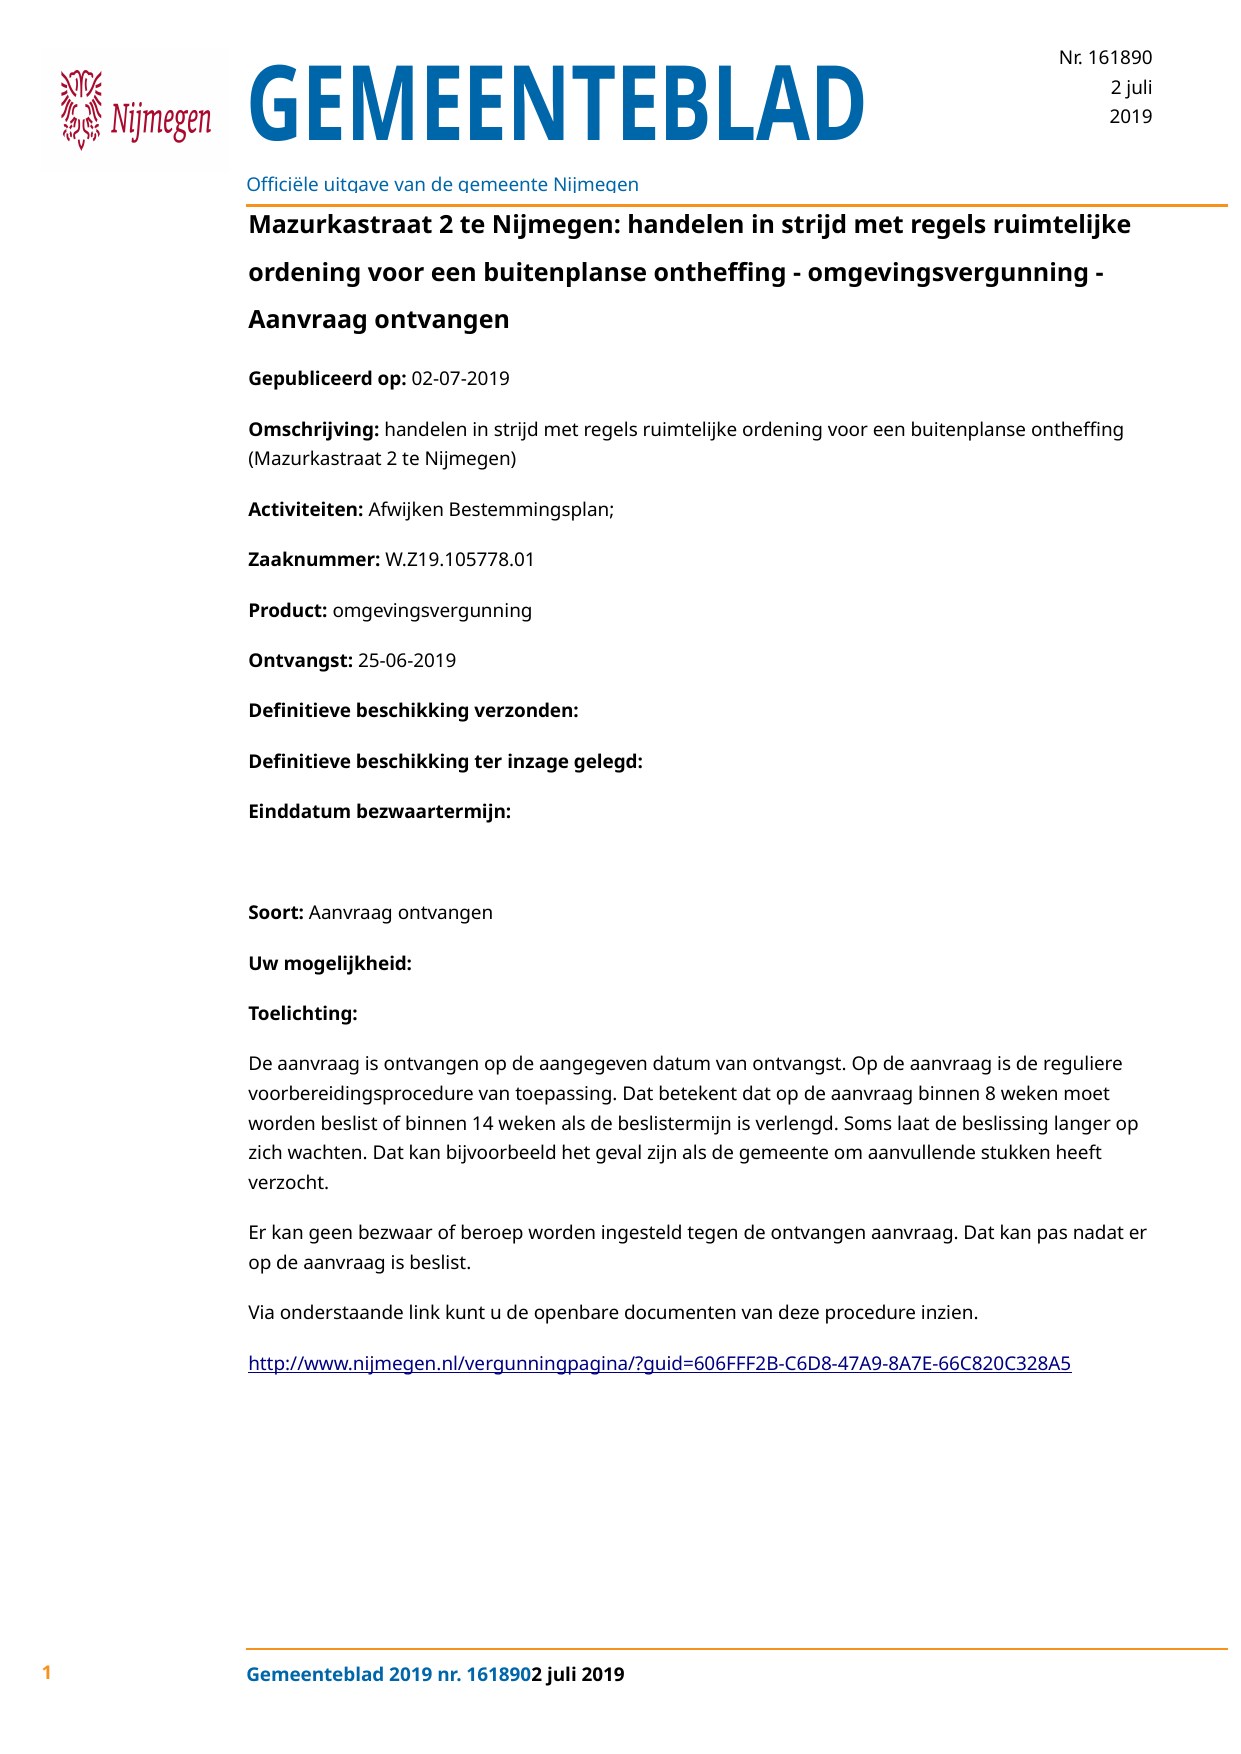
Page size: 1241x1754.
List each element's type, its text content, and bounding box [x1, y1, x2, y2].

text Einddatum bezwaartermijn: [248, 798, 1152, 824]
text De aanvraag is ontvangen op de aangegeven datum van ontvangst. Op de aanvraag is de reguliere voorbereidingsprocedure van toepassing. Dat betekent dat op de aanvraag binnen 8 weken moet worden beslist of binnen 14 weken als de beslistermijn is verlengd. Soms laat de beslissing langer op zich wachten. Dat kan bijvoorbeeld het geval zijn als de gemeente om aanvullende stukken heeft verzocht. [248, 1051, 1152, 1194]
text Gepubliceerd op: 02-07-2019 [248, 366, 1152, 391]
text Zaaknummer: W.Z19.105778.01 [248, 546, 1152, 572]
text Uw mogelijkheid: [248, 950, 1152, 975]
text Mazurkastraat 2 te Nijmegen: handelen in strijd met regels ruimtelijke ordening voor een buitenplanse ontheffing - omgevingsvergunning - Aanvraag ontvangen [248, 207, 1152, 336]
text Definitieve beschikking ter inzage gelegd: [248, 748, 1152, 774]
text Toelichting: [248, 1000, 1152, 1026]
text Via onderstaande link kunt u de openbare documenten van deze procedure inzien. [248, 1299, 1152, 1325]
text Activiteiten: Afwijken Bestemmingsplan; [248, 496, 1152, 522]
text Omschrijving: handelen in strijd met regels ruimtelijke ordening voor een buitenplanse ontheffing (Mazurkastraat 2 te Nijmegen) [248, 416, 1152, 471]
text Product: omgevingsvergunning [248, 597, 1152, 622]
picture [41, 47, 231, 172]
text Er kan geen bezwaar of beroep worden ingesteld tegen de ontvangen aanvraag. Dat kan pas nadat er op de aanvraag is beslist. [248, 1219, 1152, 1274]
text Ontvangst: 25-06-2019 [248, 647, 1152, 673]
text Definitieve beschikking verzonden: [248, 698, 1152, 723]
text Soort: Aanvraag ontvangen [248, 899, 1152, 925]
text http://www.nijmegen.nl/vergunningpagina/?guid=606FFF2B-C6D8-47A9-8A7E-66C820C328A5 [248, 1350, 1152, 1375]
